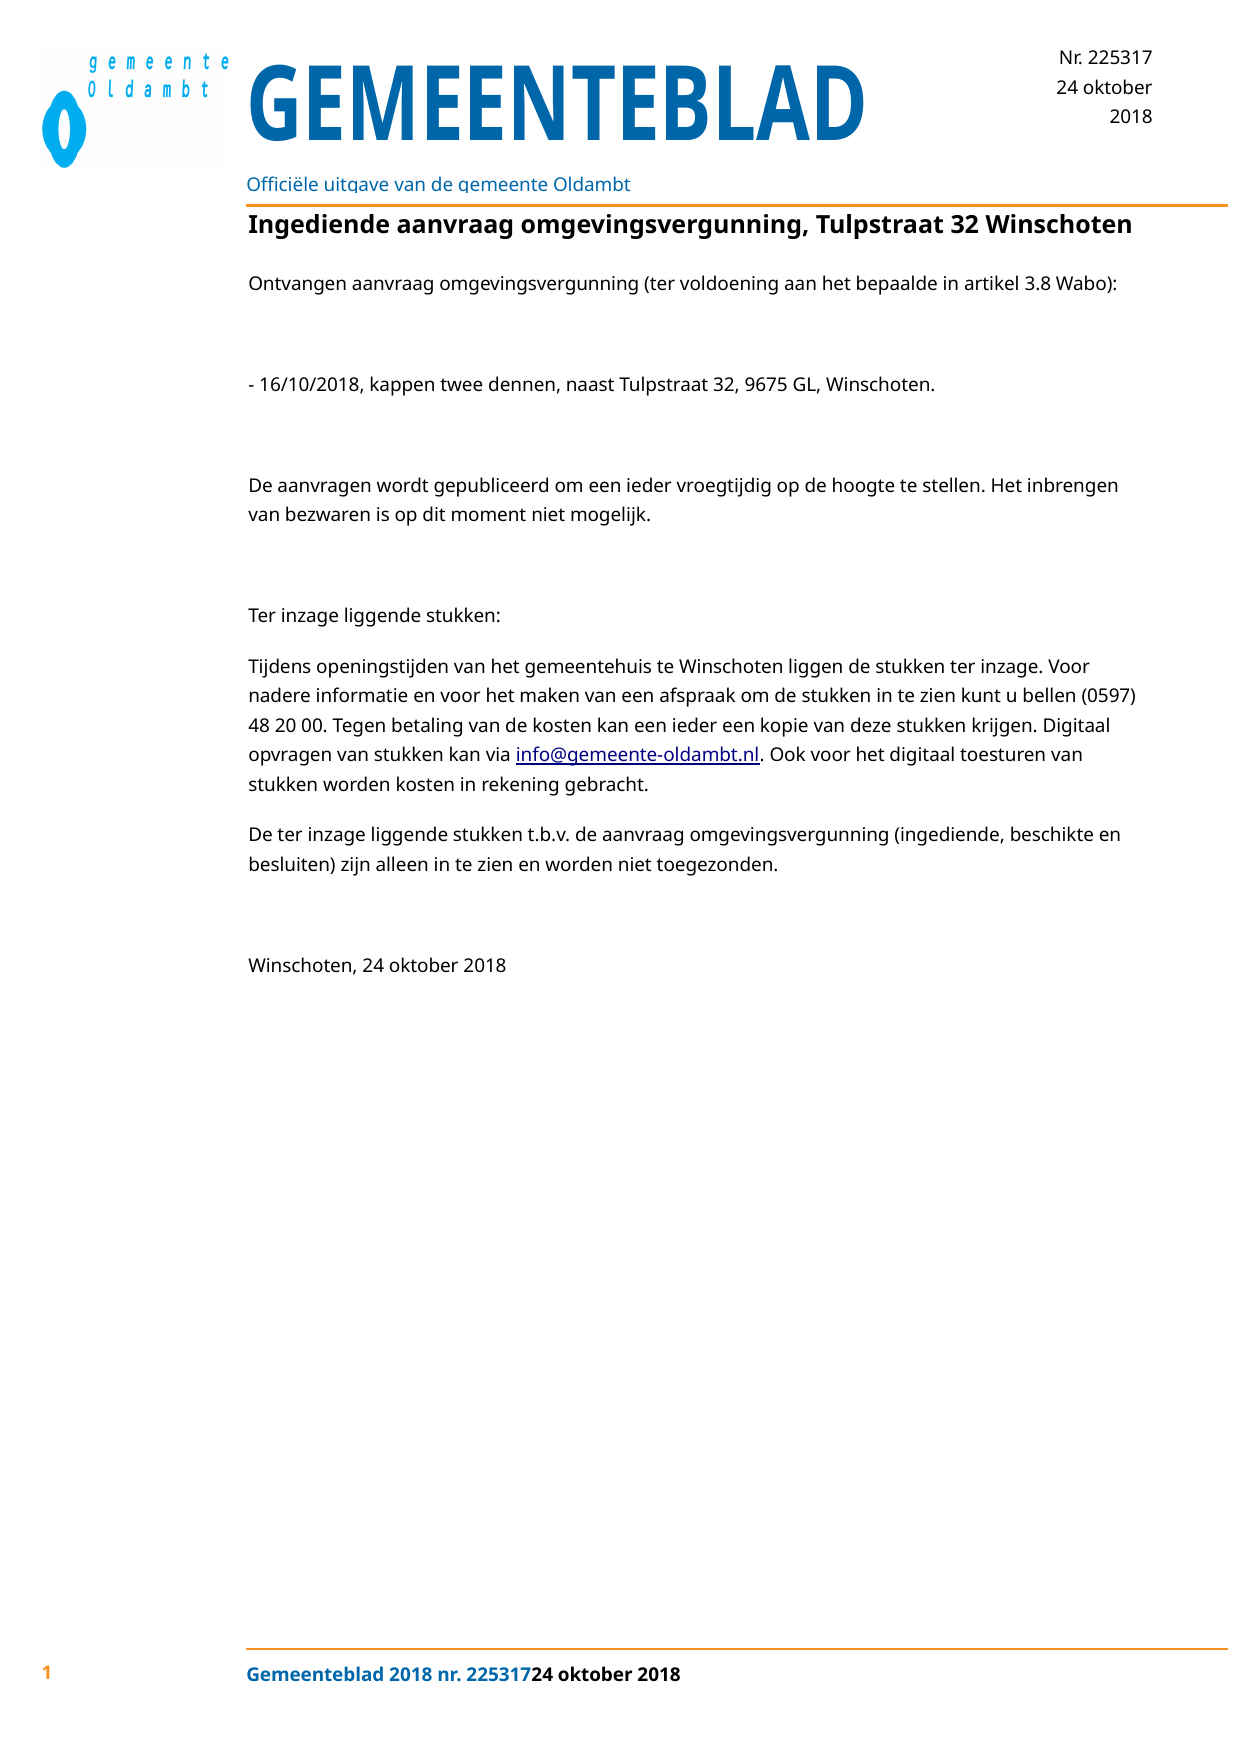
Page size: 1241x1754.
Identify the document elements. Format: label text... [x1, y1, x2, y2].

text De ter inzage liggende stukken t.b.v. de aanvraag omgevingsvergunning (ingediende, beschikte en besluiten) zijn alleen in te zien en worden niet toegezonden. [248, 822, 1152, 877]
text - 16/10/2018, kappen twee dennen, naast Tulpstraat 32, 9675 GL, Winschoten. [248, 371, 1152, 397]
picture [41, 47, 231, 172]
text Tijdens openingstijden van het gemeentehuis te Winschoten liggen de stukken ter inzage. Voor nadere informatie en voor het maken van een afspraak om de stukken in te zien kunt u bellen (0597) 48 20 00. Tegen betaling van de kosten kan een ieder een kopie van deze stukken krijgen. Digitaal opvragen van stukken kan via info@gemeente-oldambt.nl. Ook voor het digitaal toesturen van stukken worden kosten in rekening gebracht. [248, 653, 1152, 797]
text Ingediende aanvraag omgevingsvergunning, Tulpstraat 32 Winschoten [248, 207, 1152, 241]
text De aanvragen wordt gepubliceerd om een ieder vroegtijdig op de hoogte te stellen. Het inbrengen van bezwaren is op dit moment niet mogelijk. [248, 472, 1152, 527]
text Ontvangen aanvraag omgevingsvergunning (ter voldoening aan het bepaalde in artikel 3.8 Wabo): [248, 270, 1152, 296]
text Winschoten, 24 oktober 2018 [248, 952, 1152, 978]
text Ter inzage liggende stukken: [248, 602, 1152, 628]
